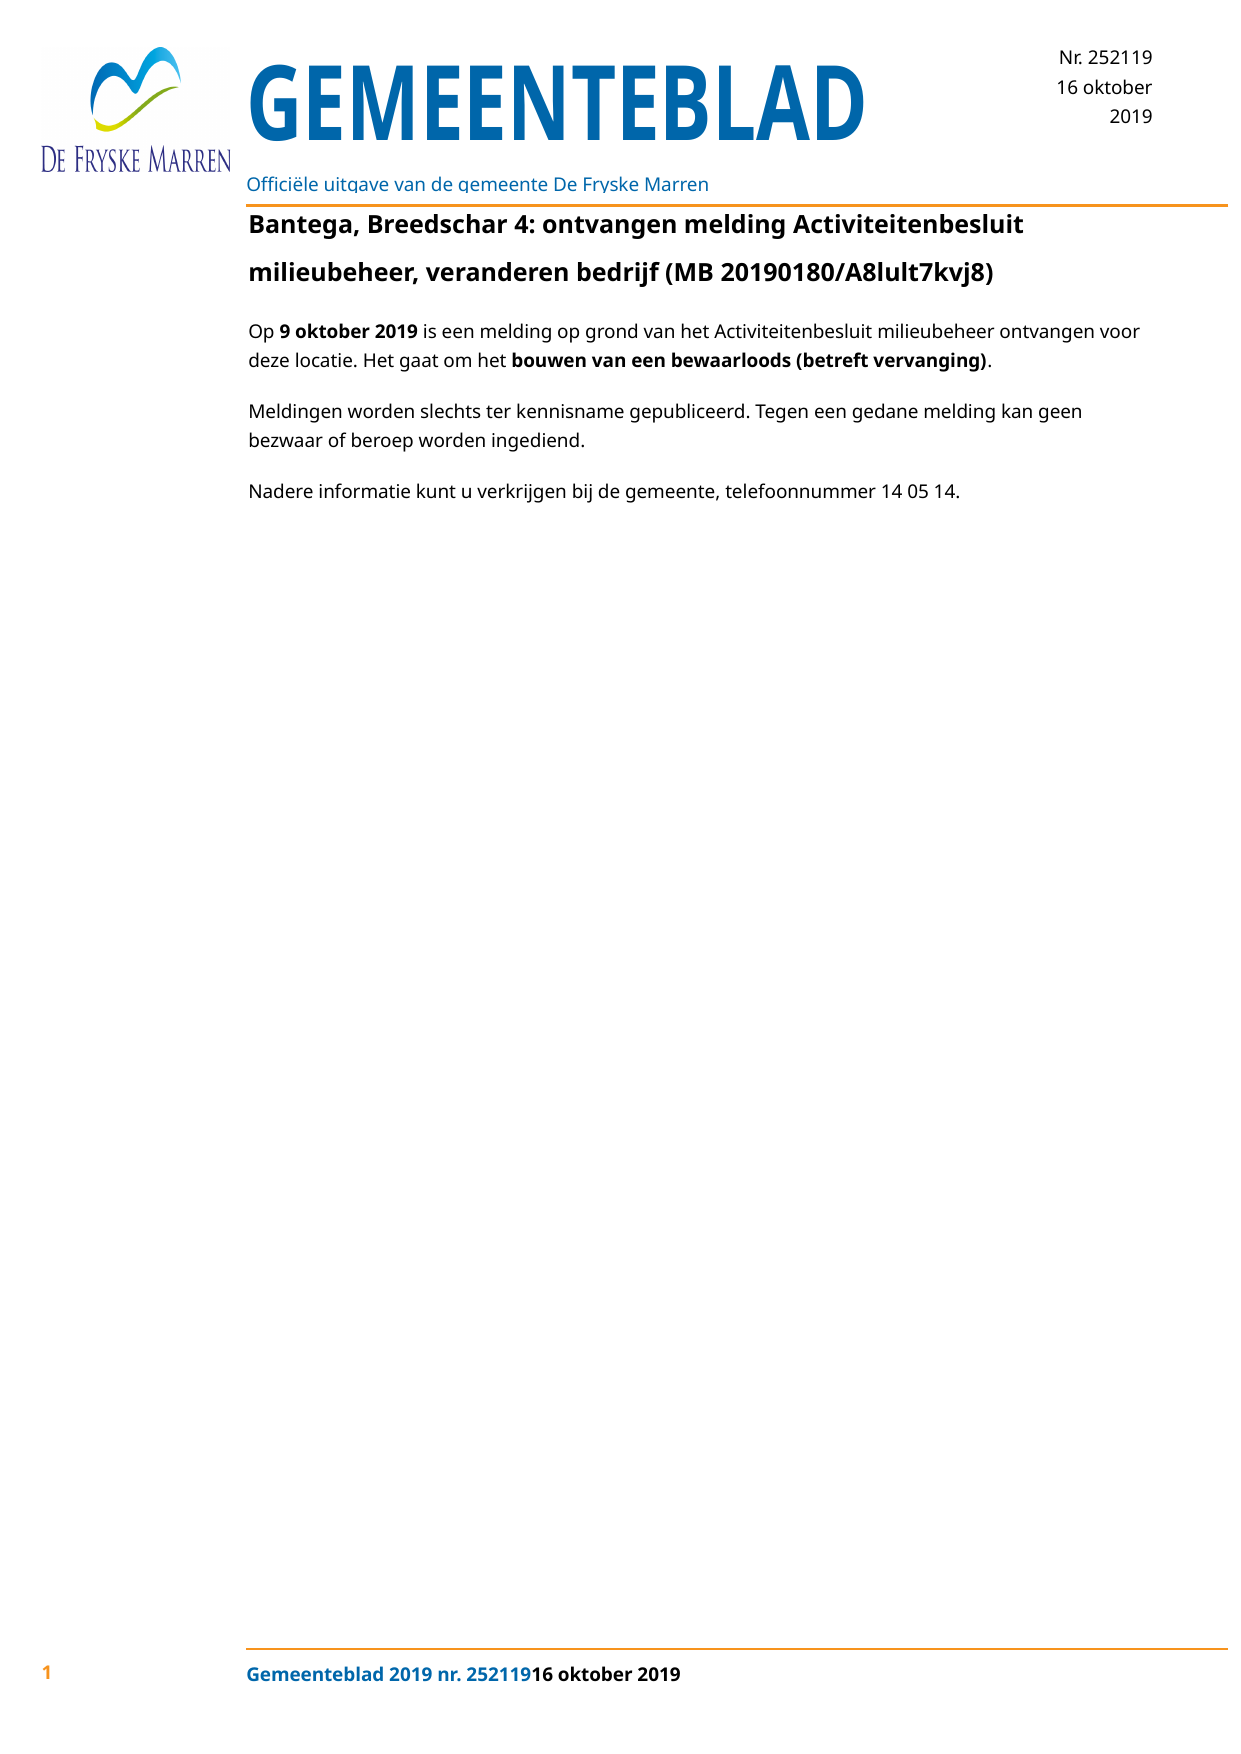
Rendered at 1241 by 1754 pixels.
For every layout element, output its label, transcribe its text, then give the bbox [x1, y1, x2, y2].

picture [41, 47, 231, 172]
text Nadere informatie kunt u verkrijgen bij de gemeente, telefoonnummer 14 05 14. [248, 478, 1152, 504]
text Bantega, Breedschar 4: ontvangen melding Activiteitenbesluit milieubeheer, veranderen bedrijf (MB 20190180/A8lult7kvj8) [248, 207, 1152, 288]
text Op 9 oktober 2019 is een melding op grond van het Activiteitenbesluit milieubeheer ontvangen voor deze locatie. Het gaat om het bouwen van een bewaarloods (betreft vervanging). [248, 318, 1152, 373]
text Meldingen worden slechts ter kennisname gepubliceerd. Tegen een gedane melding kan geen bezwaar of beroep worden ingediend. [248, 398, 1152, 453]
